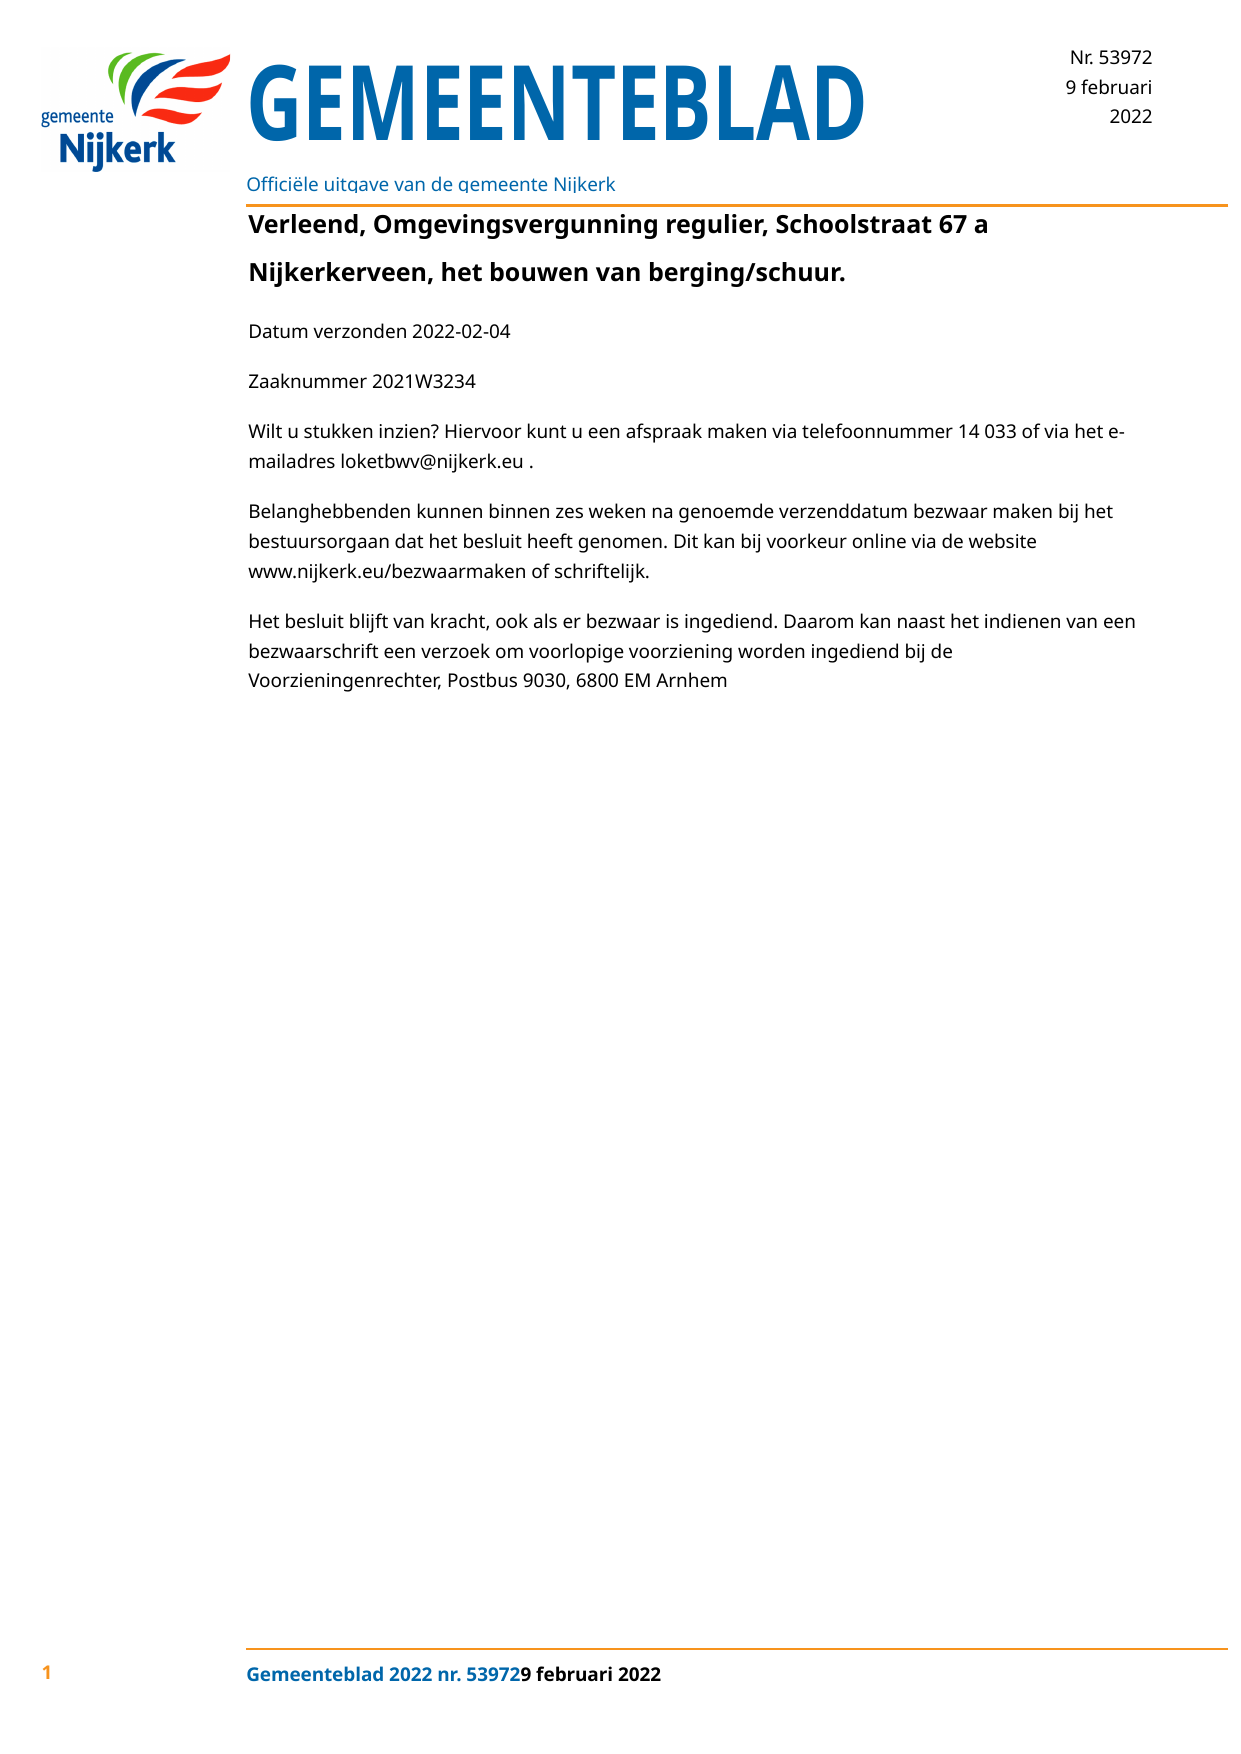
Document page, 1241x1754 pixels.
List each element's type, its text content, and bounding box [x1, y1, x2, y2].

text Belanghebbenden kunnen binnen zes weken na genoemde verzenddatum bezwaar maken bij het bestuursorgaan dat het besluit heeft genomen. Dit kan bij voorkeur online via de website www.nijkerk.eu/bezwaarmaken of schriftelijk. [248, 499, 1152, 584]
text Verleend, Omgevingsvergunning regulier, Schoolstraat 67 a Nijkerkerveen, het bouwen van berging/schuur. [248, 207, 1152, 288]
text Wilt u stukken inzien? Hiervoor kunt u een afspraak maken via telefoonnummer 14 033 of via het e-mailadres loketbwv@nijkerk.eu . [248, 419, 1152, 474]
text Datum verzonden 2022-02-04 [248, 318, 1152, 344]
text Zaaknummer 2021W3234 [248, 368, 1152, 394]
text Het besluit blijft van kracht, ook als er bezwaar is ingediend. Daarom kan naast het indienen van een bezwaarschrift een verzoek om voorlopige voorziening worden ingediend bij de Voorzieningenrechter, Postbus 9030, 6800 EM Arnhem [248, 608, 1152, 693]
picture [41, 47, 231, 172]
